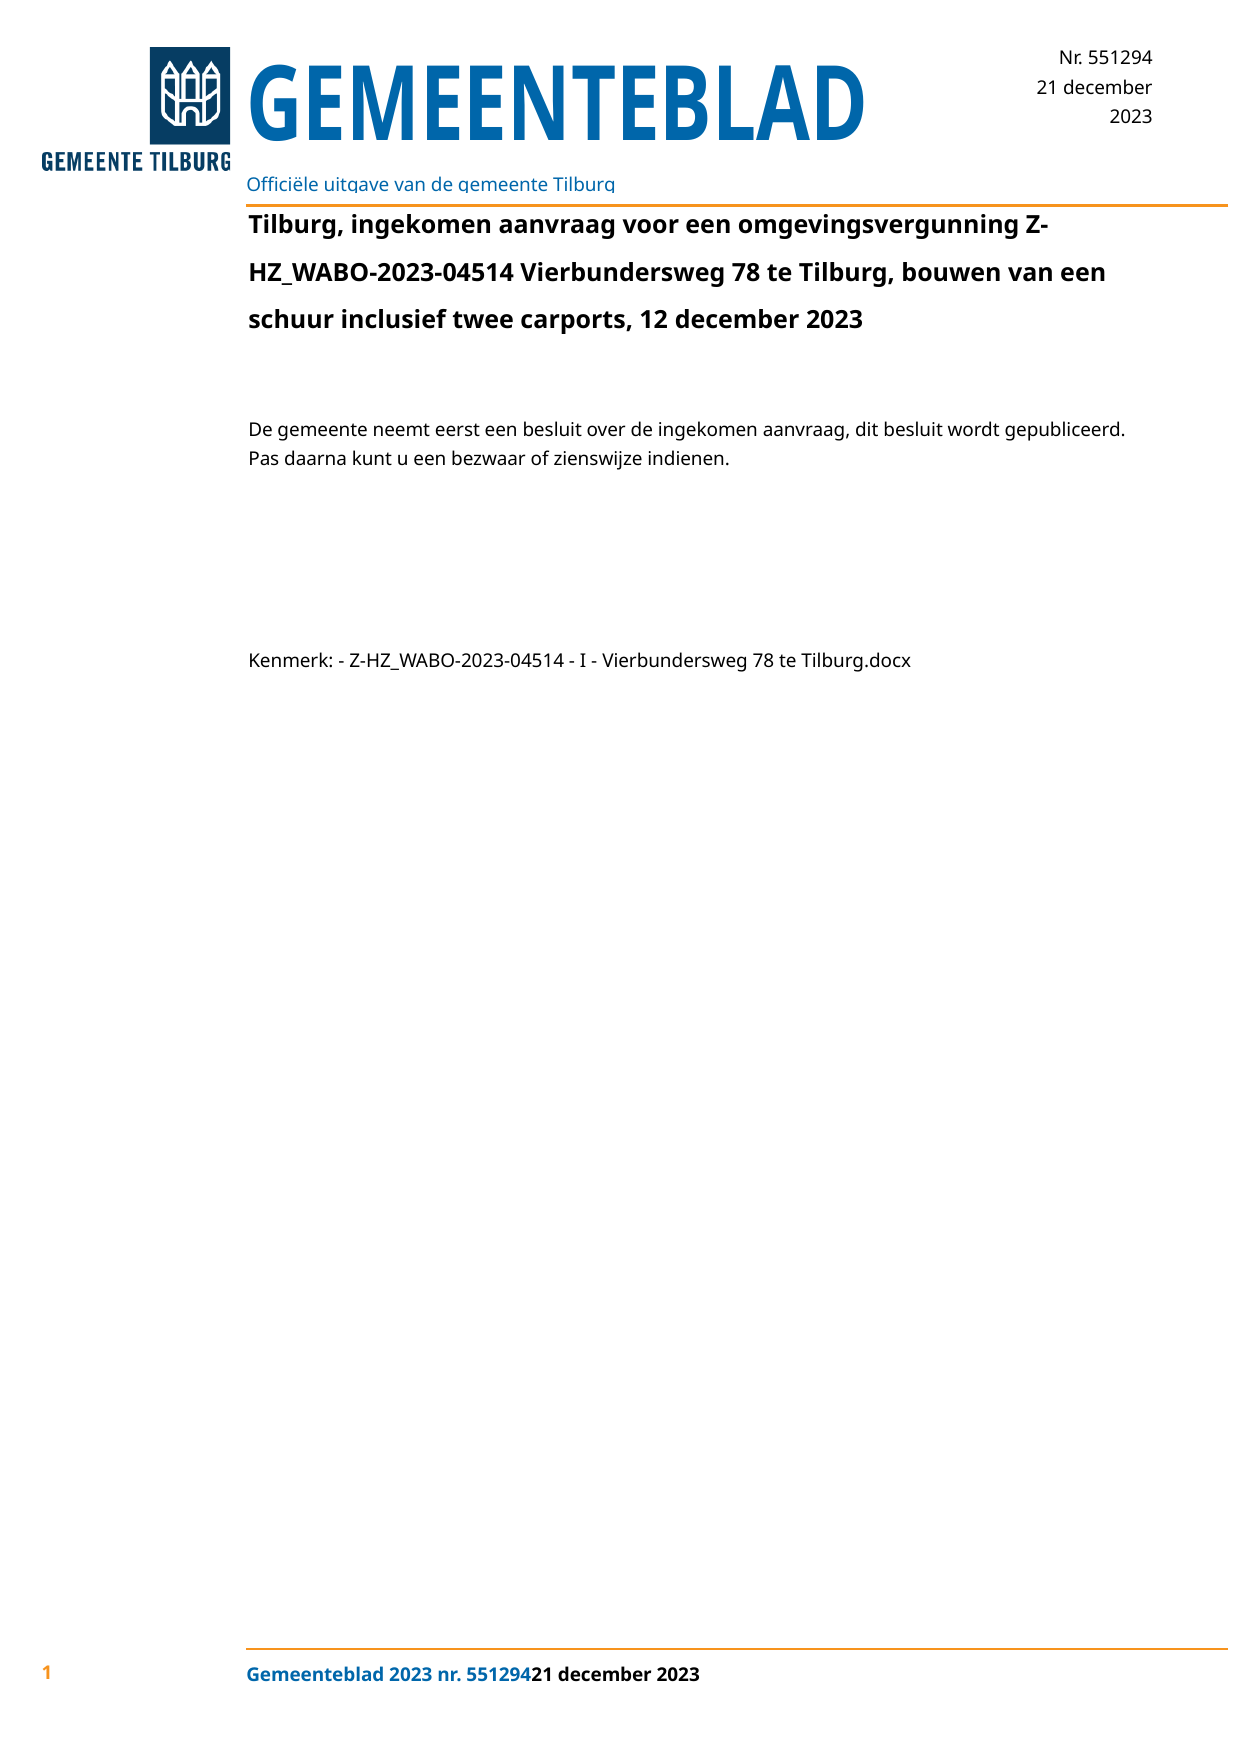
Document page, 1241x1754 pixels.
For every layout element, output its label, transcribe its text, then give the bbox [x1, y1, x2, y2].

text Tilburg, ingekomen aanvraag voor een omgevingsvergunning Z-HZ_WABO-2023-04514 Vierbundersweg 78 te Tilburg, bouwen van een schuur inclusief twee carports, 12 december 2023 [248, 207, 1152, 336]
text Kenmerk: - Z-HZ_WABO-2023-04514 - I - Vierbundersweg 78 te Tilburg.docx [248, 647, 1152, 673]
text De gemeente neemt eerst een besluit over de ingekomen aanvraag, dit besluit wordt gepubliceerd. Pas daarna kunt u een bezwaar of zienswijze indienen. [248, 416, 1152, 471]
picture [41, 47, 231, 172]
